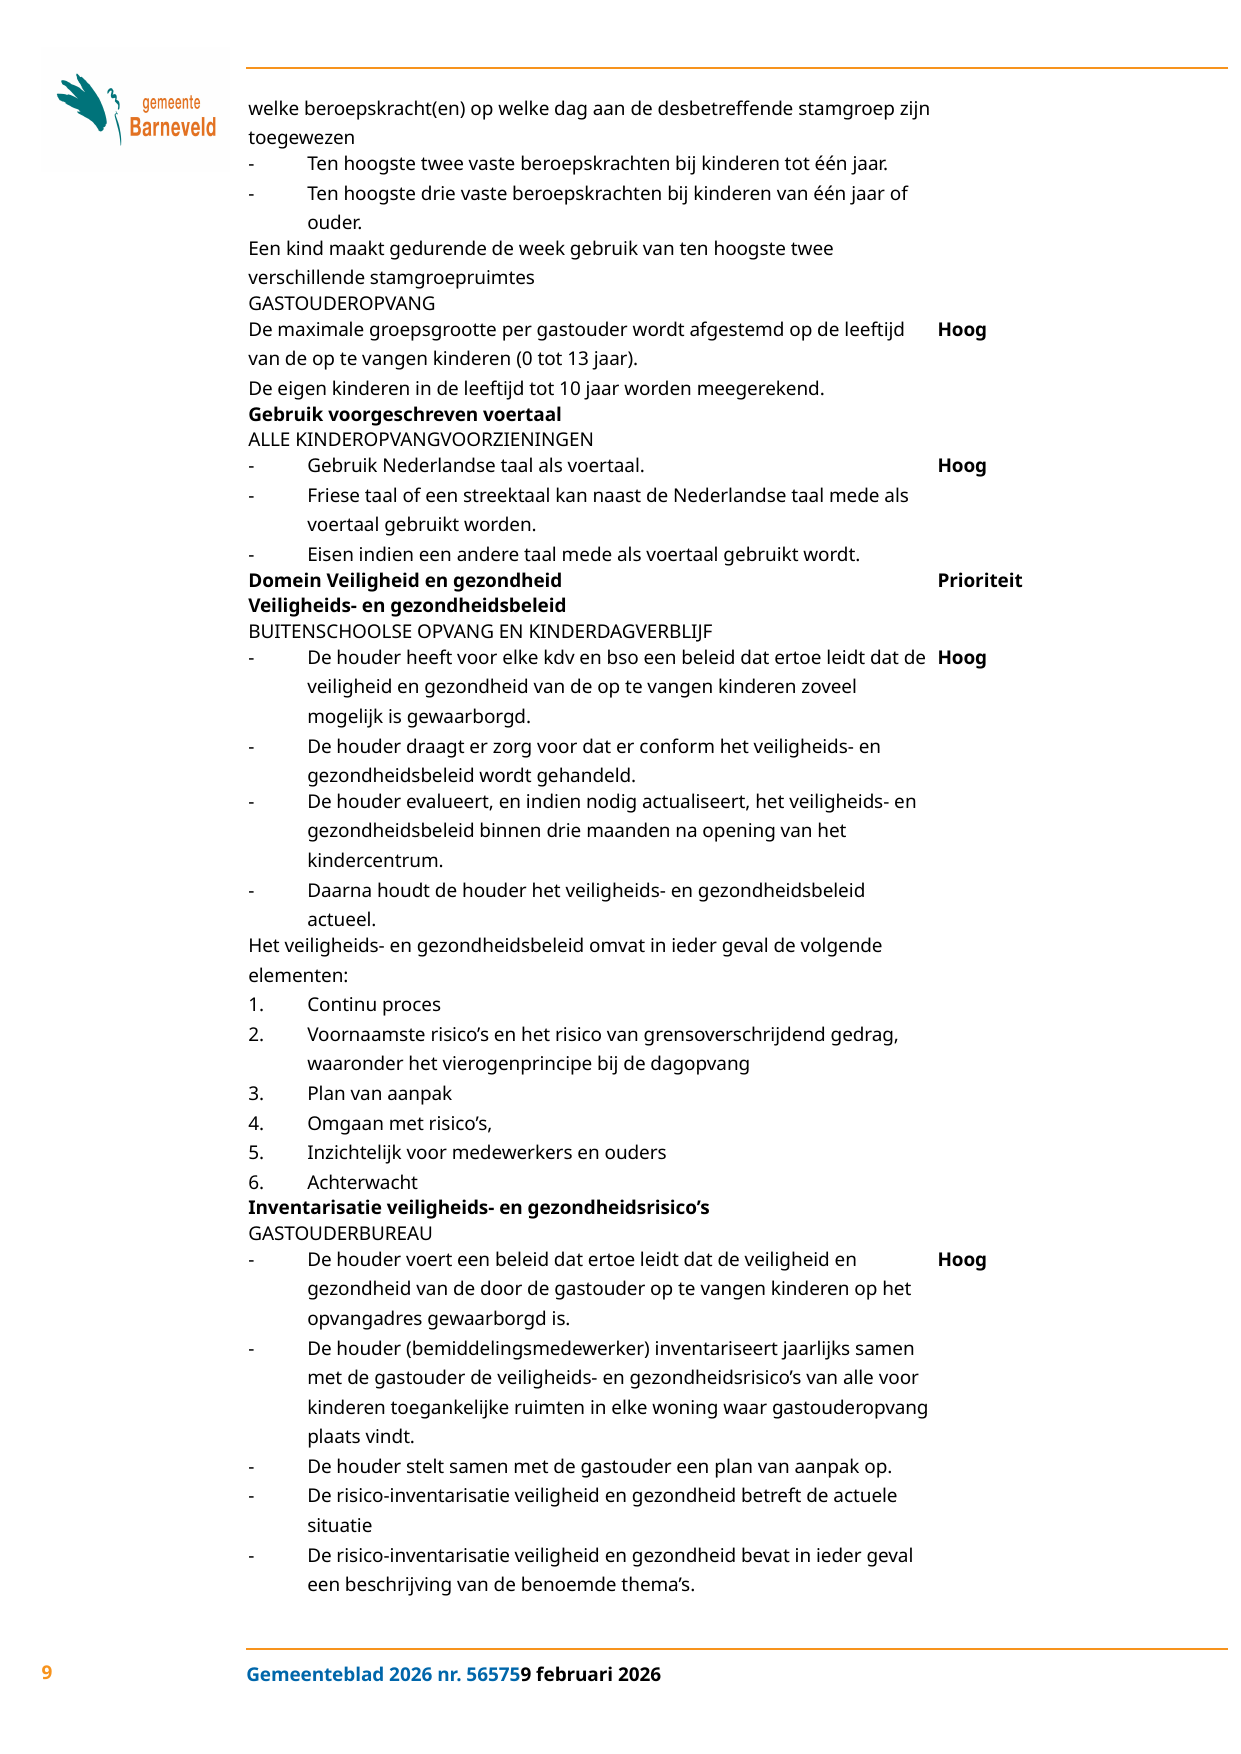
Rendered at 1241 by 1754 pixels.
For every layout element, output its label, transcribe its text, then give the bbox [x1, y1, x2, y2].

table_cell De maximale groepsgrootte per gastouder wordt afgestemd op de leeftijd van de op te vangen kinderen (0 tot 13 jaar). De eigen kinderen in de leeftijd tot 10 jaar worden meegerekend. [248, 316, 937, 401]
table_cell Hoog [937, 316, 1152, 401]
table_cell Ten hoogste twee vaste beroepskrachten bij kinderen tot één jaar. Ten hoogste drie vaste beroepskrachten bij kinderen van één jaar of ouder. [248, 150, 937, 235]
table_cell GASTOUDEROPVANG [248, 290, 1152, 316]
table_cell welke beroepskracht(en) op welke dag aan de desbetreffende stamgroep zijn toegewezen [248, 95, 937, 150]
table_cell [937, 95, 1152, 290]
table_cell Hoog [937, 644, 1152, 1194]
picture [41, 47, 231, 172]
table_cell Domein Veiligheid en gezondheid [248, 567, 937, 593]
table_cell Veiligheids- en gezondheidsbeleid [248, 593, 1152, 618]
table_cell Een kind maakt gedurende de week gebruik van ten hoogste twee verschillende stamgroepruimtes [248, 235, 937, 290]
table_cell De houder heeft voor elke kdv en bso een beleid dat ertoe leidt dat de veiligheid en gezondheid van de op te vangen kinderen zoveel mogelijk is gewaarborgd. De houder draagt er zorg voor dat er conform het veiligheids- en gezondheidsbeleid wordt gehandeld. [248, 644, 937, 788]
table_cell Hoog [937, 453, 1152, 567]
table_cell Gebruik Nederlandse taal als voertaal. Friese taal of een streektaal kan naast de Nederlandse taal mede als voertaal gebruikt worden. Eisen indien een andere taal mede als voertaal gebruikt wordt. [248, 453, 937, 567]
table_cell GASTOUDERBUREAU [248, 1220, 1152, 1246]
table_cell ALLE KINDEROPVANGVOORZIENINGEN [248, 427, 1152, 452]
table_cell BUITENSCHOOLSE OPVANG EN KINDERDAGVERBLIJF [248, 618, 1152, 644]
table_cell Hoog [937, 1246, 1152, 1597]
table_cell Inventarisatie veiligheids- en gezondheidsrisico’s [248, 1195, 1152, 1220]
table_cell De houder voert een beleid dat ertoe leidt dat de veiligheid en gezondheid van de door de gastouder op te vangen kinderen op het opvangadres gewaarborgd is. De houder (bemiddelingsmedewerker) inventariseert jaarlijks samen met de gastouder de veiligheids- en gezondheidsrisico’s van alle voor kinderen toegankelijke ruimten in elke woning waar gastouderopvang plaats vindt. De houder stelt samen met de gastouder een plan van aanpak op. De risico-inventarisatie veiligheid en gezondheid betreft de actuele situatie De risico-inventarisatie veiligheid en gezondheid bevat in ieder geval een beschrijving van de benoemde thema’s. [248, 1246, 937, 1597]
table_cell Gebruik voorgeschreven voertaal [248, 401, 1152, 427]
table_cell De houder evalueert, en indien nodig actualiseert, het veiligheids- en gezondheidsbeleid binnen drie maanden na opening van het kindercentrum. Daarna houdt de houder het veiligheids- en gezondheidsbeleid actueel. [248, 788, 937, 932]
table_cell Prioriteit [937, 567, 1152, 593]
table_cell Het veiligheids- en gezondheidsbeleid omvat in ieder geval de volgende elementen: Continu proces Voornaamste risico’s en het risico van grensoverschrijdend gedrag, waaronder het vierogenprincipe bij de dagopvang Plan van aanpak Omgaan met risico’s, Inzichtelijk voor medewerkers en ouders Achterwacht [248, 932, 937, 1194]
